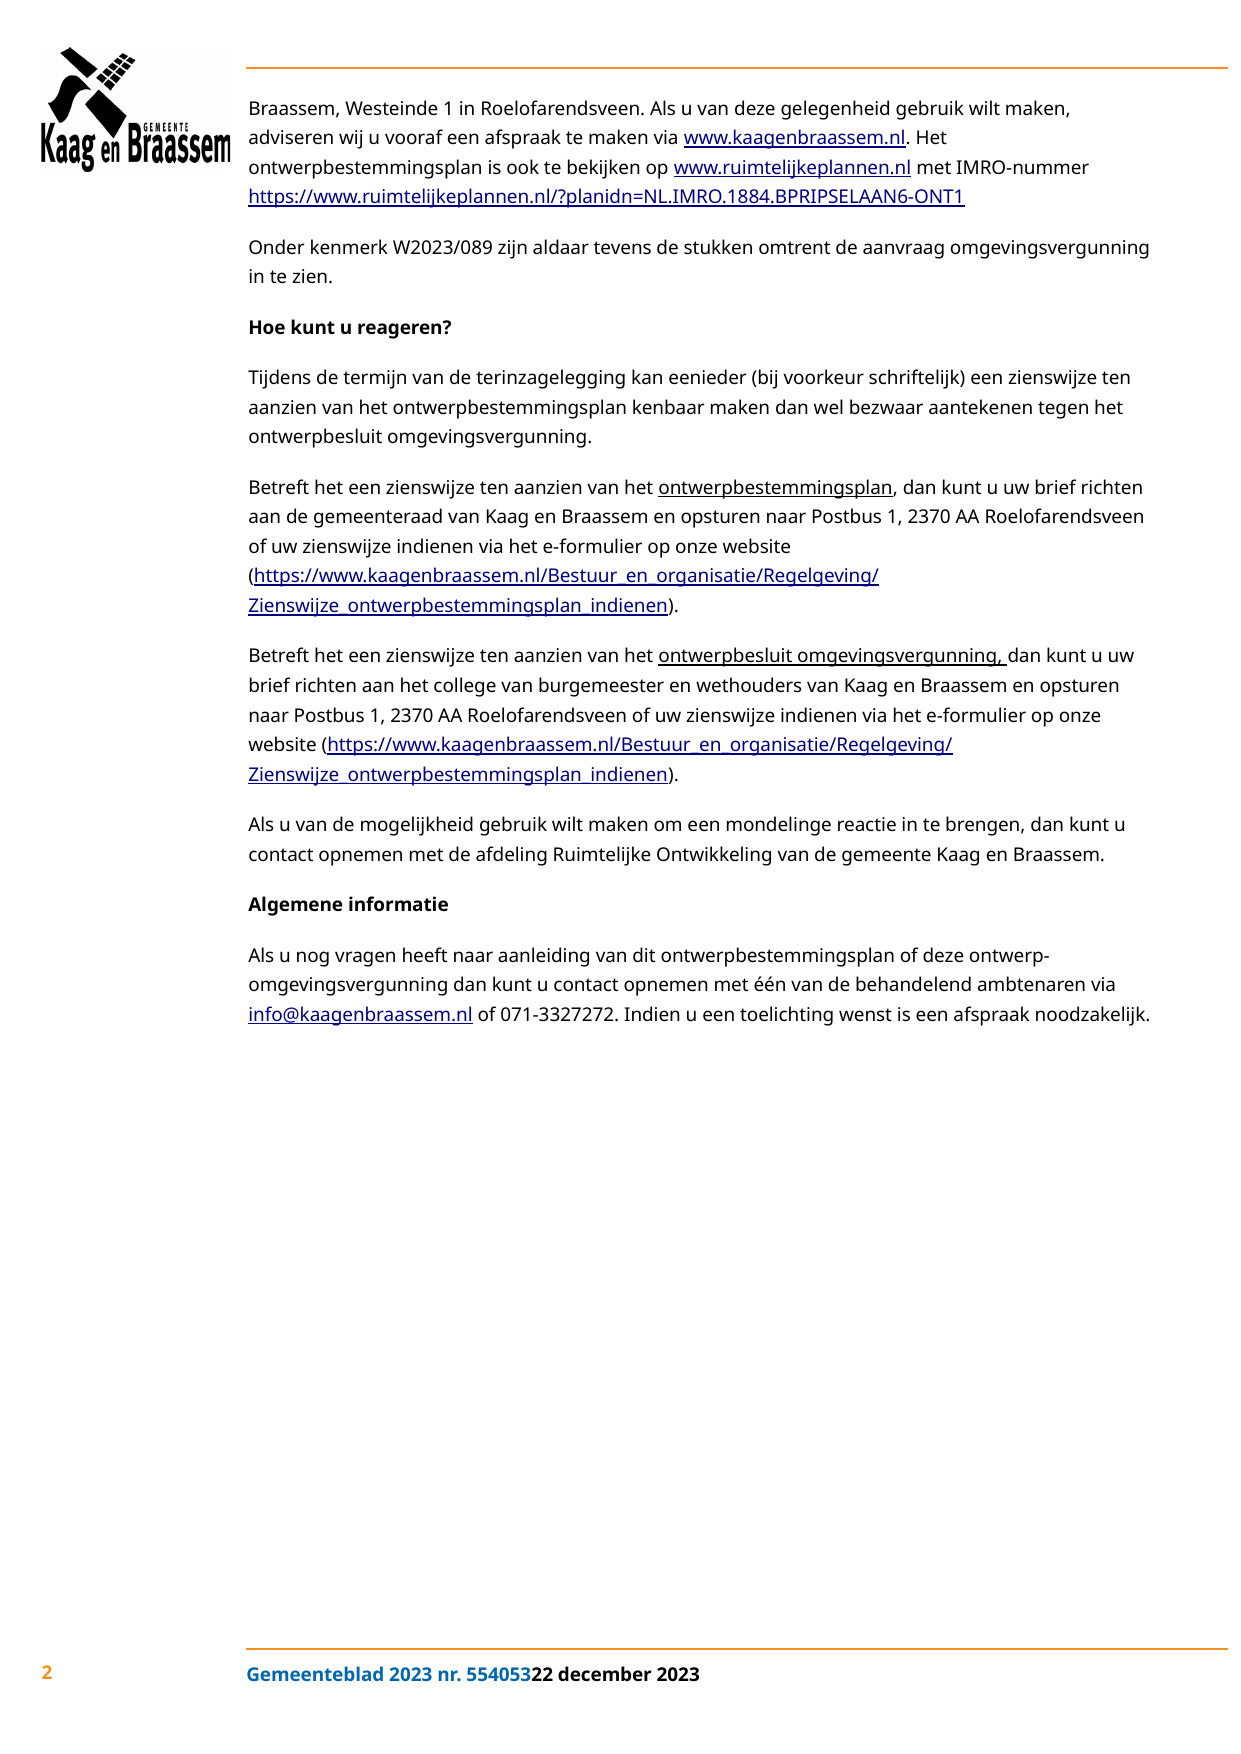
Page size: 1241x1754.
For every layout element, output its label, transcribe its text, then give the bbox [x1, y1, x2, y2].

picture [41, 47, 231, 172]
text Betreft het een zienswijze ten aanzien van het ontwerpbesluit omgevingsvergunning, dan kunt u uw brief richten aan het college van burgemeester en wethouders van Kaag en Braassem en opsturen naar Postbus 1, 2370 AA Roelofarendsveen of uw zienswijze indienen via het e-formulier op onze website (https://www.kaagenbraassem.nl/Bestuur_en_organisatie/Regelgeving/Zienswijze_ontwerpbestemmingsplan_indienen). [248, 643, 1152, 787]
text Braassem, Westeinde 1 in Roelofarendsveen. Als u van deze gelegenheid gebruik wilt maken, adviseren wij u vooraf een afspraak te maken via www.kaagenbraassem.nl. Het ontwerpbestemmingsplan is ook te bekijken op www.ruimtelijkeplannen.nl met IMRO-nummer https://www.ruimtelijkeplannen.nl/?planidn=NL.IMRO.1884.BPRIPSELAAN6-ONT1 [248, 95, 1152, 209]
text Betreft het een zienswijze ten aanzien van het ontwerpbestemmingsplan, dan kunt u uw brief richten aan de gemeenteraad van Kaag en Braassem en opsturen naar Postbus 1, 2370 AA Roelofarendsveen of uw zienswijze indienen via het e-formulier op onze website (https://www.kaagenbraassem.nl/Bestuur_en_organisatie/Regelgeving/Zienswijze_ontwerpbestemmingsplan_indienen). [248, 474, 1152, 618]
text Tijdens de termijn van de terinzagelegging kan eenieder (bij voorkeur schriftelijk) een zienswijze ten aanzien van het ontwerpbestemmingsplan kenbaar maken dan wel bezwaar aantekenen tegen het ontwerpbesluit omgevingsvergunning. [248, 364, 1152, 449]
text Als u van de mogelijkheid gebruik wilt maken om een mondelinge reactie in te brengen, dan kunt u contact opnemen met de afdeling Ruimtelijke Ontwikkeling van de gemeente Kaag en Braassem. [248, 811, 1152, 867]
text Algemene informatie [248, 891, 1152, 917]
text Hoe kunt u reageren? [248, 314, 1152, 340]
text Als u nog vragen heeft naar aanleiding van dit ontwerpbestemmingsplan of deze ontwerp-omgevingsvergunning dan kunt u contact opnemen met één van de behandelend ambtenaren via info@kaagenbraassem.nl of 071-3327272. Indien u een toelichting wenst is een afspraak noodzakelijk. [248, 942, 1152, 1027]
text Onder kenmerk W2023/089 zijn aldaar tevens de stukken omtrent de aanvraag omgevingsvergunning in te zien. [248, 234, 1152, 289]
